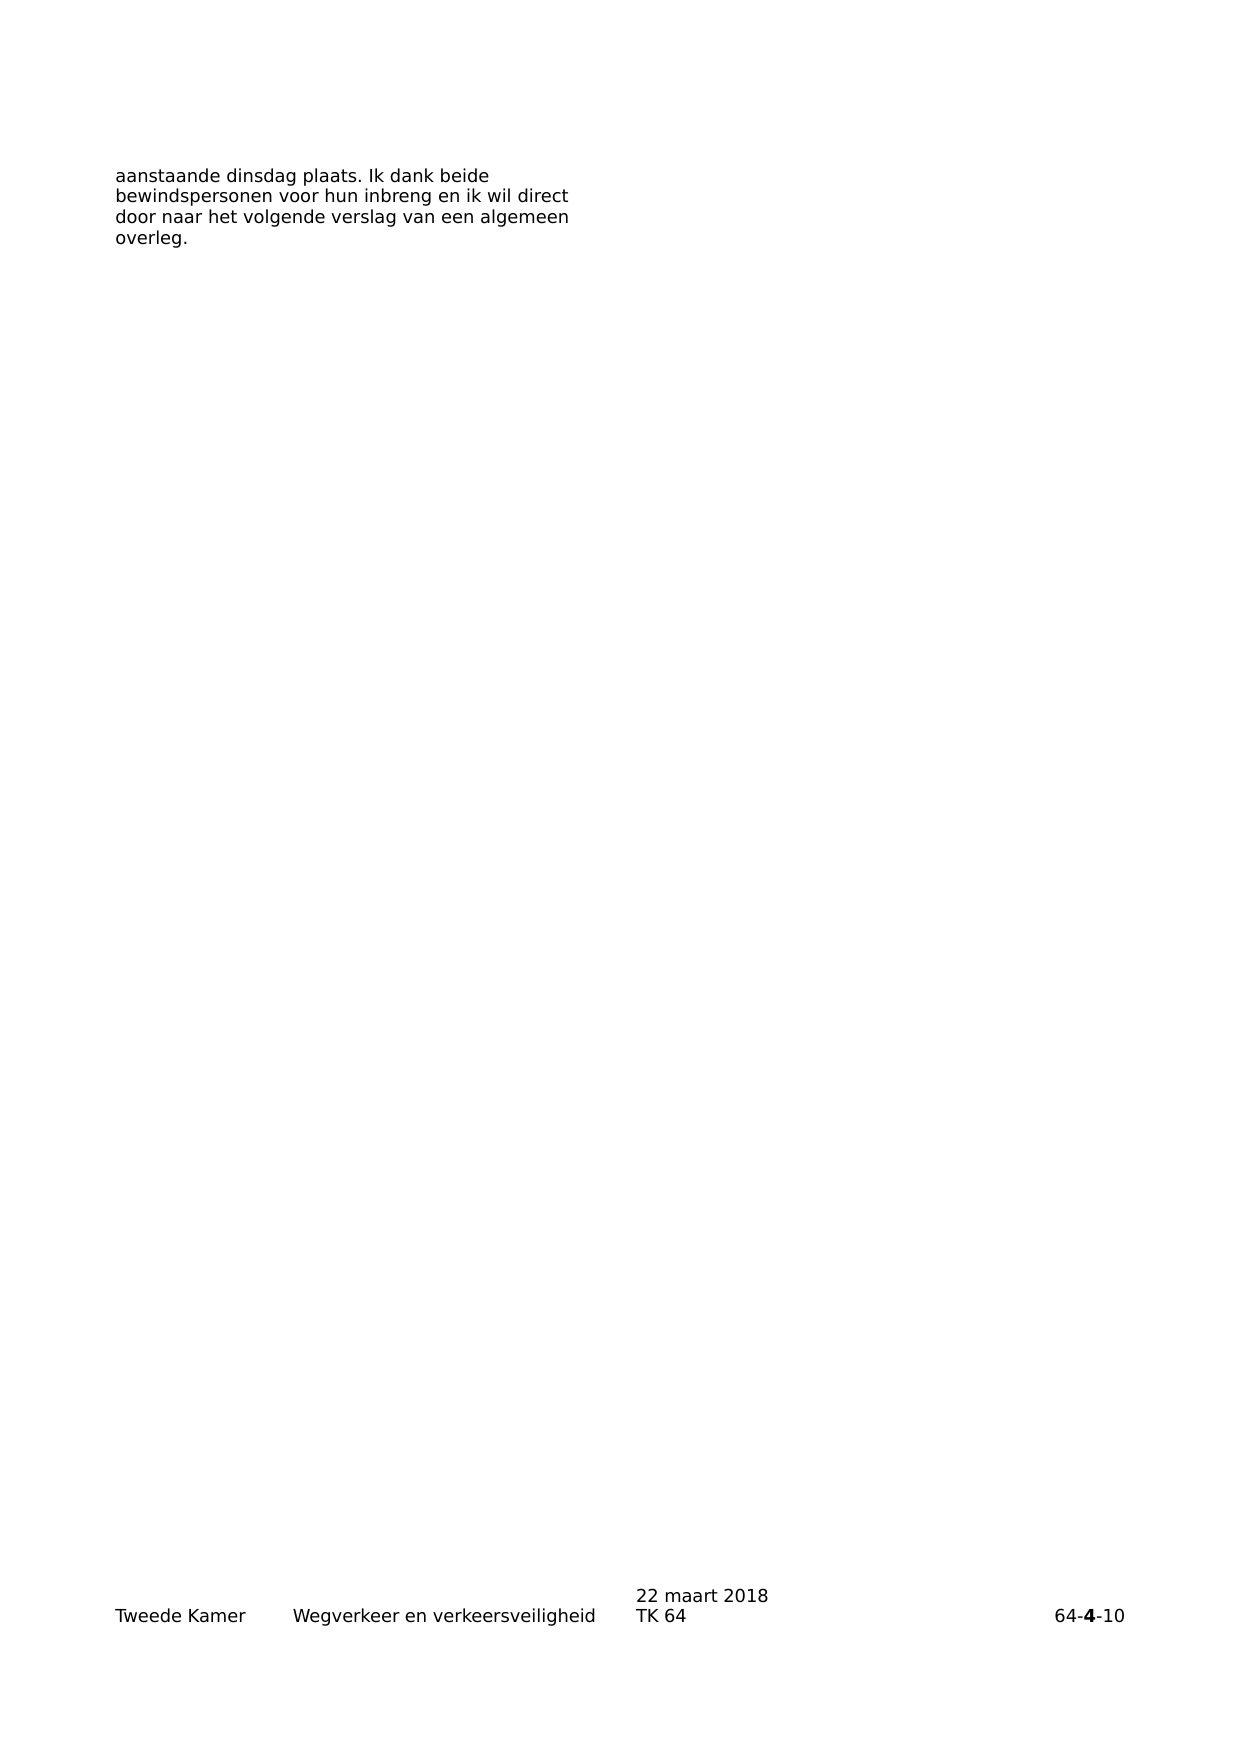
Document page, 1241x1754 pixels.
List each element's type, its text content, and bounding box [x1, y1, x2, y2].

text aanstaande dinsdag plaats. Ik dank beide bewindspersonen voor hun inbreng en ik wil direct door naar het volgende verslag van een algemeen overleg. [115, 165, 605, 249]
